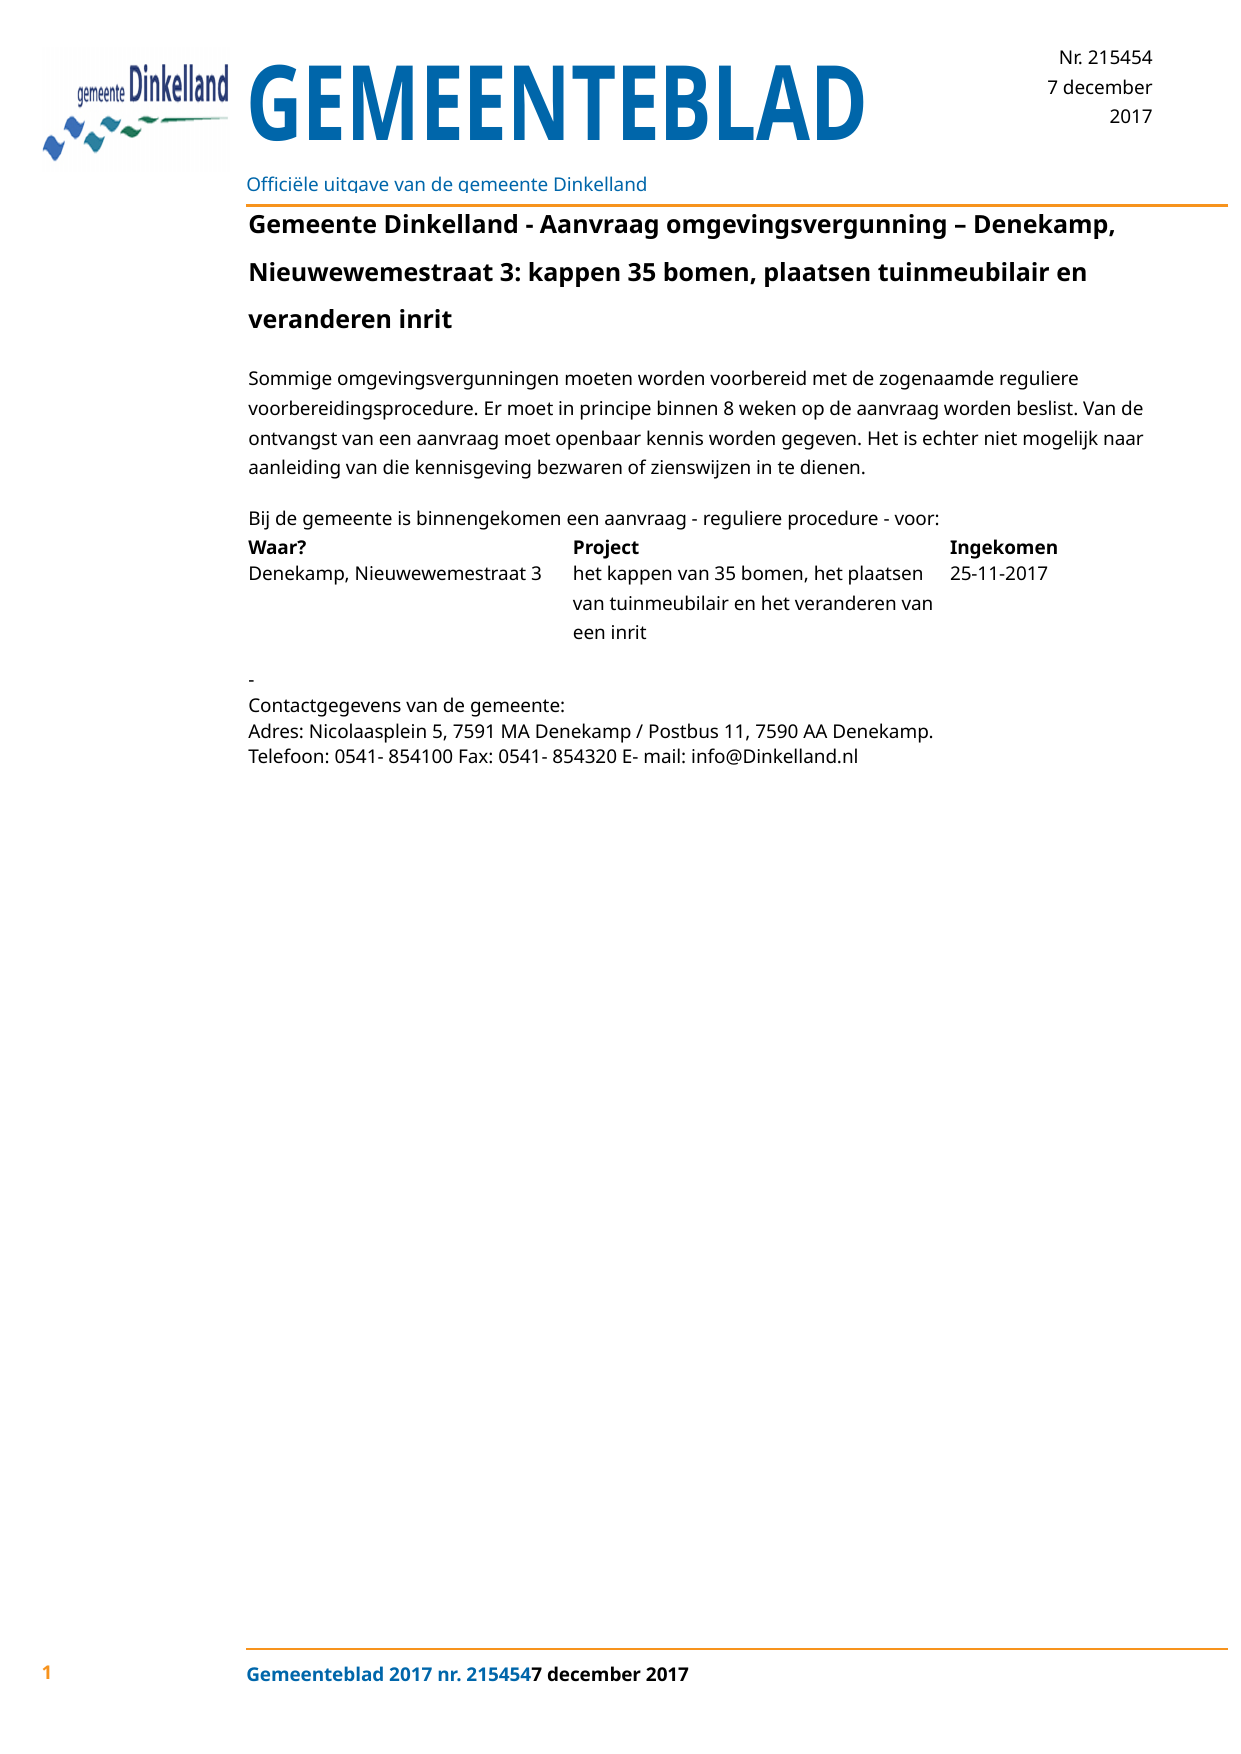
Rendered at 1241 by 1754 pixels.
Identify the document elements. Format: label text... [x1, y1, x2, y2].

table_cell Denekamp, Nieuwewemestraat 3 [248, 560, 573, 645]
table_cell het kappen van 35 bomen, het plaatsen van tuinmeubilair en het veranderen van een inrit [573, 560, 950, 645]
text Contactgegevens van de gemeente: [248, 692, 1152, 718]
picture [41, 47, 231, 172]
text Bij de gemeente is binnengekomen een aanvraag - reguliere procedure - voor: [248, 505, 1152, 530]
text Adres: Nicolaasplein 5, 7591 MA Denekamp / Postbus 11, 7590 AA Denekamp. [248, 718, 1152, 744]
text Gemeente Dinkelland - Aanvraag omgevingsvergunning – Denekamp, Nieuwewemestraat 3: kappen 35 bomen, plaatsen tuinmeubilair en veranderen inrit [248, 207, 1152, 336]
table_header Ingekomen [950, 534, 1152, 560]
text Sommige omgevingsvergunningen moeten worden voorbereid met de zogenaamde reguliere voorbereidingsprocedure. Er moet in principe binnen 8 weken op de aanvraag worden beslist. Van de ontvangst van een aanvraag moet openbaar kennis worden gegeven. Het is echter niet mogelijk naar aanleiding van die kennisgeving bezwaren of zienswijzen in te dienen. [248, 366, 1152, 480]
text - [248, 666, 1152, 692]
table_header Waar? [248, 534, 573, 560]
text Telefoon: 0541- 854100 Fax: 0541- 854320 E- mail: info@Dinkelland.nl [248, 744, 1152, 769]
table_cell 25-11-2017 [950, 560, 1152, 645]
table_header Project [573, 534, 950, 560]
